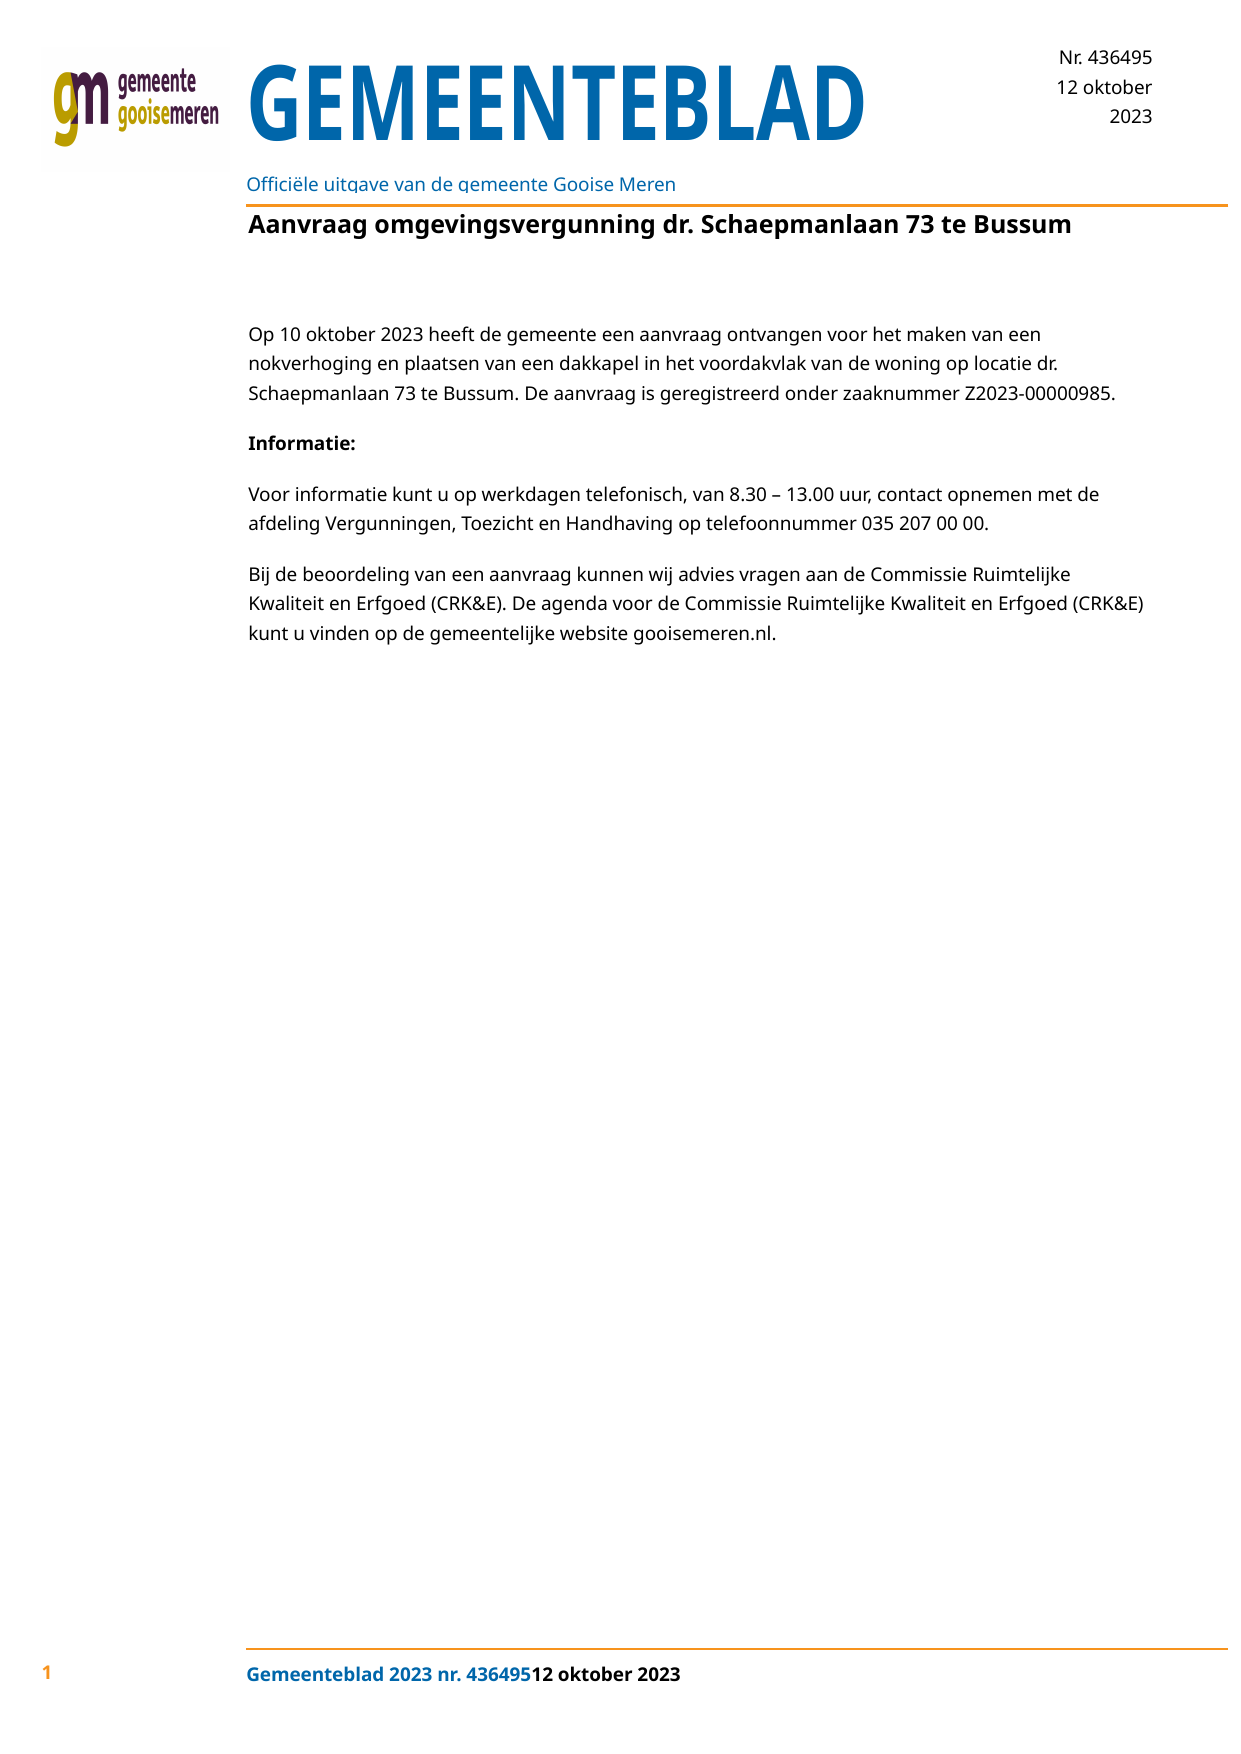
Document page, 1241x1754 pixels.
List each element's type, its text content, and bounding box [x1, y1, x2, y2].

text Informatie: [248, 430, 1152, 456]
picture [41, 47, 231, 172]
text Bij de beoordeling van een aanvraag kunnen wij advies vragen aan de Commissie Ruimtelijke Kwaliteit en Erfgoed (CRK&E). De agenda voor de Commissie Ruimtelijke Kwaliteit en Erfgoed (CRK&E) kunt u vinden op de gemeentelijke website gooisemeren.nl. [248, 561, 1152, 646]
text Op 10 oktober 2023 heeft de gemeente een aanvraag ontvangen voor het maken van een nokverhoging en plaatsen van een dakkapel in het voordakvlak van de woning op locatie dr. Schaepmanlaan 73 te Bussum. De aanvraag is geregistreerd onder zaaknummer Z2023-00000985. [248, 321, 1152, 406]
text Aanvraag omgevingsvergunning dr. Schaepmanlaan 73 te Bussum [248, 207, 1152, 241]
text Voor informatie kunt u op werkdagen telefonisch, van 8.30 – 13.00 uur, contact opnemen met de afdeling Vergunningen, Toezicht en Handhaving op telefoonnummer 035 207 00 00. [248, 481, 1152, 536]
